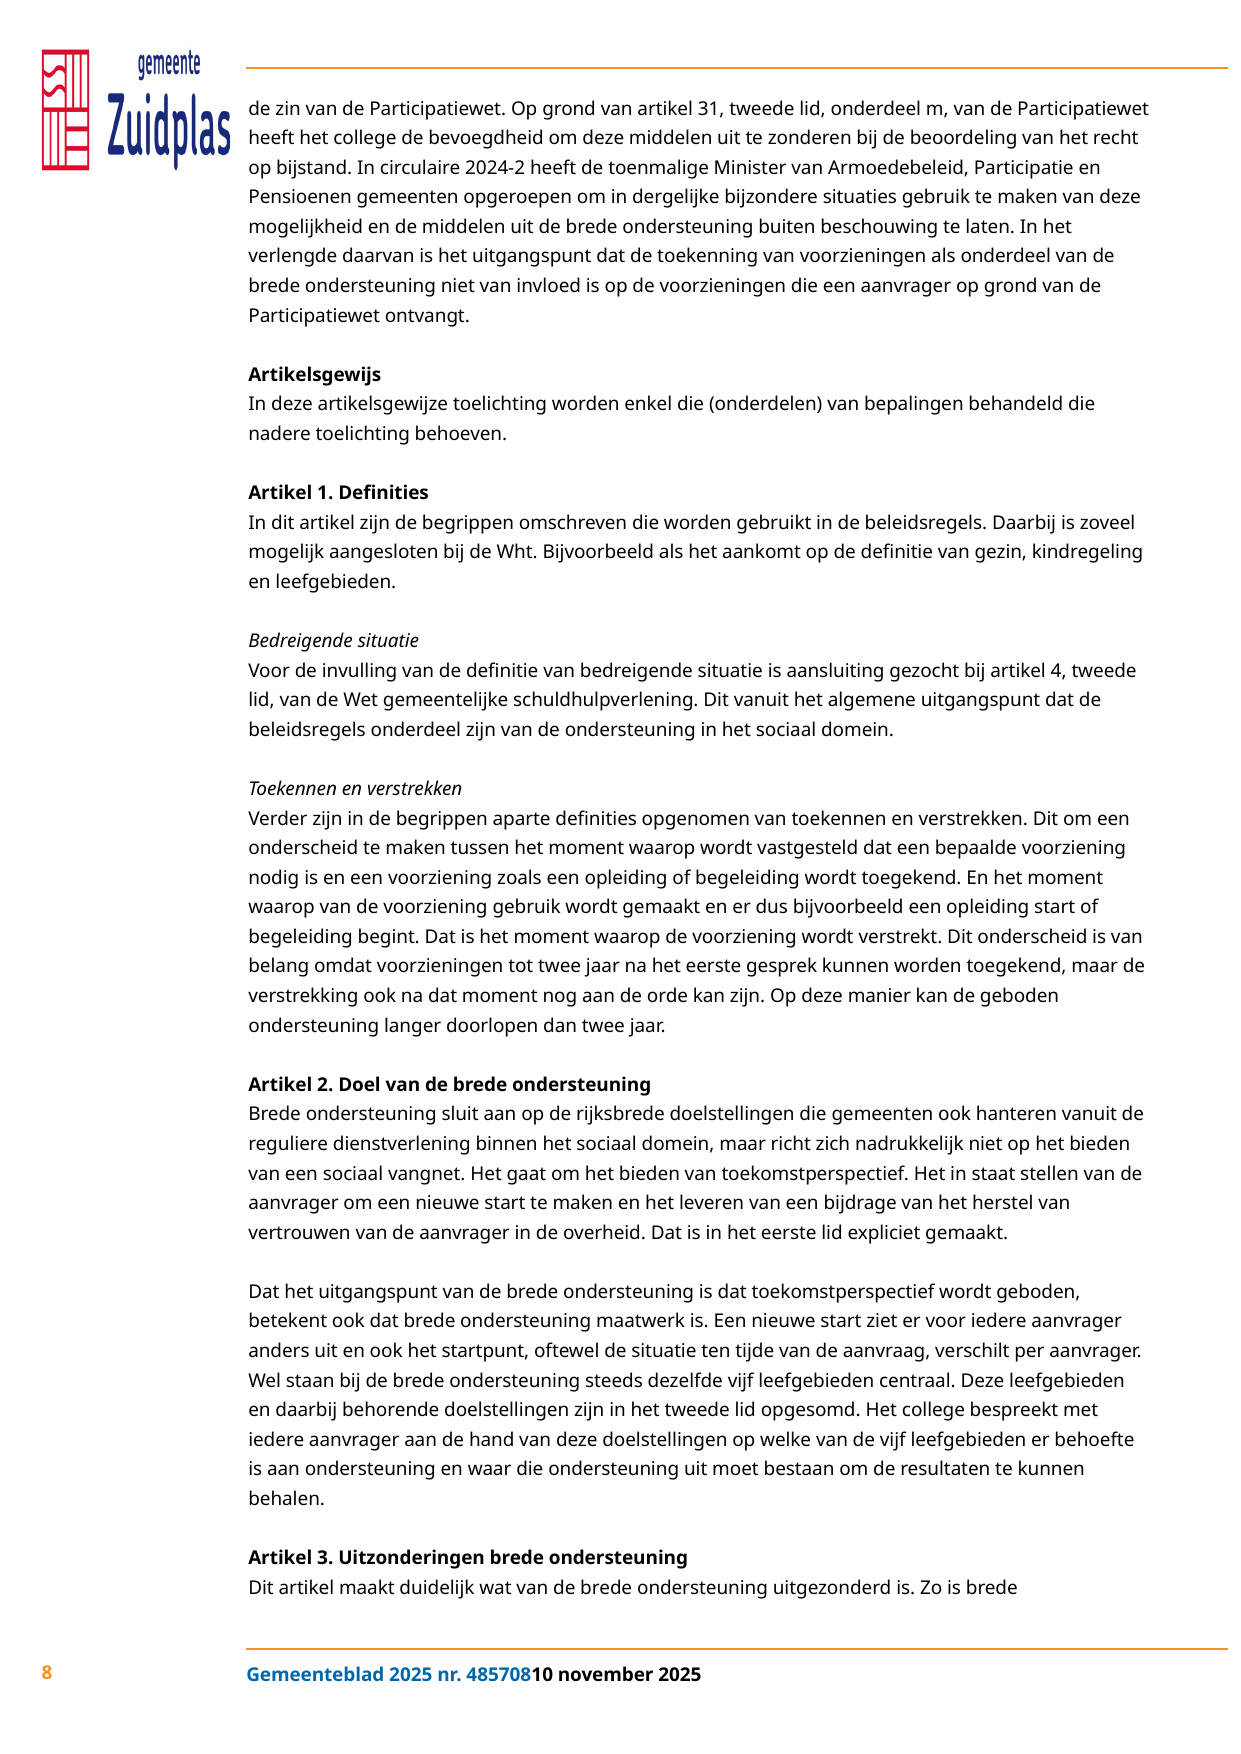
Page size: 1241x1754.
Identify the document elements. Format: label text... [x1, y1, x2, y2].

text Toekennen en verstrekken [248, 775, 1152, 801]
text Brede ondersteuning sluit aan op de rijksbrede doelstellingen die gemeenten ook hanteren vanuit de reguliere dienstverlening binnen het sociaal domein, maar richt zich nadrukkelijk niet op het bieden van een sociaal vangnet. Het gaat om het bieden van toekomstperspectief. Het in staat stellen van de aanvrager om een nieuwe start te maken en het leveren van een bijdrage van het herstel van vertrouwen van de aanvrager in de overheid. Dat is in het eerste lid expliciet gemaakt. [248, 1101, 1152, 1245]
text Verder zijn in de begrippen aparte definities opgenomen van toekennen en verstrekken. Dit om een onderscheid te maken tussen het moment waarop wordt vastgesteld dat een bepaalde voorziening nodig is en een voorziening zoals een opleiding of begeleiding wordt toegekend. En het moment waarop van de voorziening gebruik wordt gemaakt en er dus bijvoorbeeld een opleiding start of begeleiding begint. Dat is het moment waarop de voorziening wordt verstrekt. Dit onderscheid is van belang omdat voorzieningen tot twee jaar na het eerste gesprek kunnen worden toegekend, maar de verstrekking ook na dat moment nog aan de orde kan zijn. Op deze manier kan de geboden ondersteuning langer doorlopen dan twee jaar. [248, 805, 1152, 1038]
text Artikelsgewijs [248, 361, 1152, 387]
text Dat het uitgangspunt van de brede ondersteuning is dat toekomstperspectief wordt geboden, betekent ook dat brede ondersteuning maatwerk is. Een nieuwe start ziet er voor iedere aanvrager anders uit en ook het startpunt, oftewel de situatie ten tijde van de aanvraag, verschilt per aanvrager. Wel staan bij de brede ondersteuning steeds dezelfde vijf leefgebieden centraal. Deze leefgebieden en daarbij behorende doelstellingen zijn in het tweede lid opgesomd. Het college bespreekt met iedere aanvrager aan de hand van deze doelstellingen op welke van de vijf leefgebieden er behoefte is aan ondersteuning en waar die ondersteuning uit moet bestaan om de resultaten te kunnen behalen. [248, 1278, 1152, 1511]
text de zin van de Participatiewet. Op grond van artikel 31, tweede lid, onderdeel m, van de Participatiewet heeft het college de bevoegdheid om deze middelen uit te zonderen bij de beoordeling van het recht op bijstand. In circulaire 2024-2 heeft de toenmalige Minister van Armoedebeleid, Participatie en Pensioenen gemeenten opgeroepen om in dergelijke bijzondere situaties gebruik te maken van deze mogelijkheid en de middelen uit de brede ondersteuning buiten beschouwing te laten. In het verlengde daarvan is het uitgangspunt dat de toekenning van voorzieningen als onderdeel van de brede ondersteuning niet van invloed is op de voorzieningen die een aanvrager op grond van de Participatiewet ontvangt. [248, 95, 1152, 328]
text Bedreigende situatie [248, 627, 1152, 653]
text In deze artikelsgewijze toelichting worden enkel die (onderdelen) van bepalingen behandeld die nadere toelichting behoeven. [248, 391, 1152, 446]
text In dit artikel zijn de begrippen omschreven die worden gebruikt in de beleidsregels. Daarbij is zoveel mogelijk aangesloten bij de Wht. Bijvoorbeeld als het aankomt op de definitie van gezin, kindregeling en leefgebieden. [248, 509, 1152, 594]
text Artikel 2. Doel van de brede ondersteuning [248, 1071, 1152, 1097]
text Artikel 1. Definities [248, 479, 1152, 505]
text Voor de invulling van de definitie van bedreigende situatie is aansluiting gezocht bij artikel 4, tweede lid, van de Wet gemeentelijke schuldhulpverlening. Dit vanuit het algemene uitgangspunt dat de beleidsregels onderdeel zijn van de ondersteuning in het sociaal domein. [248, 657, 1152, 742]
text Dit artikel maakt duidelijk wat van de brede ondersteuning uitgezonderd is. Zo is brede [248, 1574, 1152, 1600]
text Artikel 3. Uitzonderingen brede ondersteuning [248, 1544, 1152, 1570]
picture [41, 47, 231, 172]
